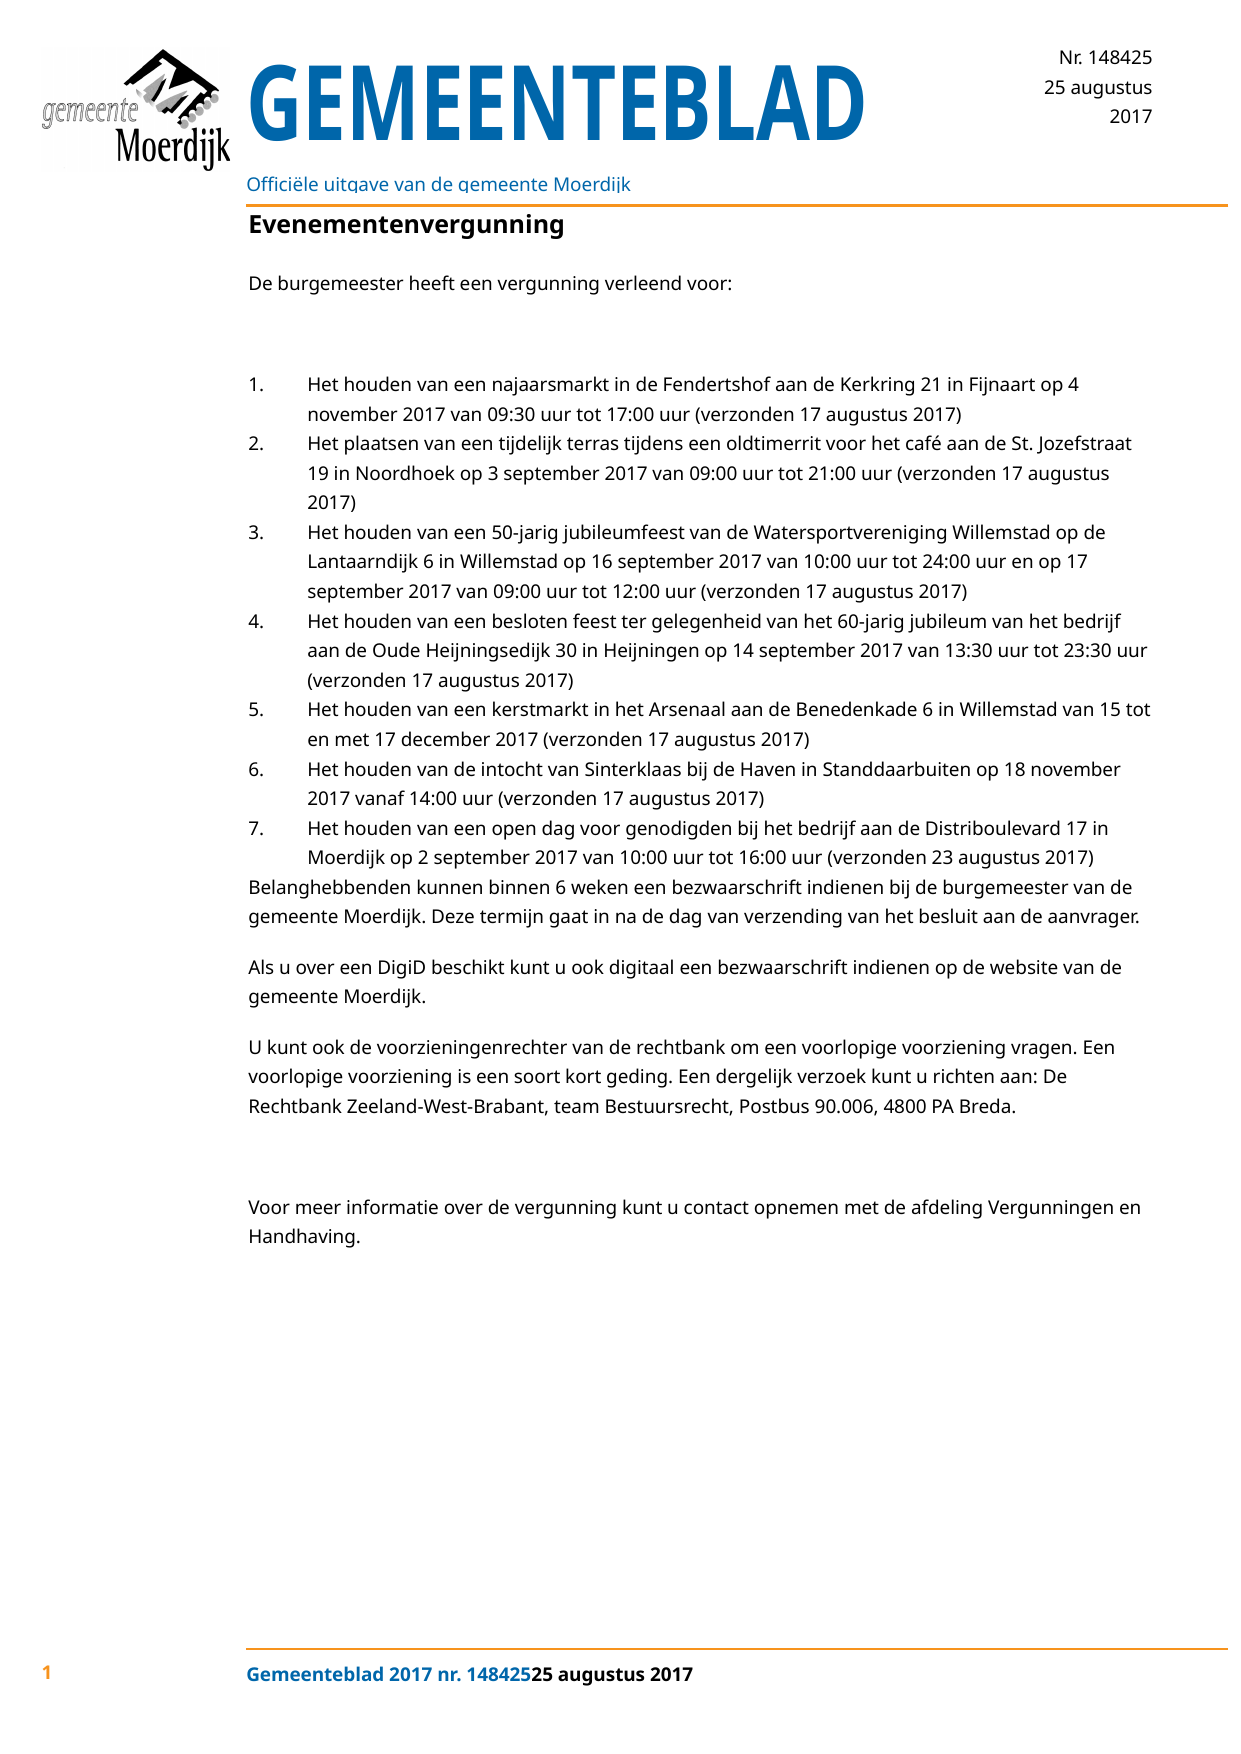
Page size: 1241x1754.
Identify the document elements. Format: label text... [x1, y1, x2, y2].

text Evenementenvergunning [248, 207, 1152, 241]
picture [41, 47, 231, 172]
text Voor meer informatie over de vergunning kunt u contact opnemen met de afdeling Vergunningen en Handhaving. [248, 1194, 1152, 1249]
list Het plaatsen van een tijdelijk terras tijdens een oldtimerrit voor het café aan de St. Jozefstraat 19 in Noordhoek op 3 september 2017 van 09:00 uur tot 21:00 uur (verzonden 17 augustus 2017) [248, 430, 1152, 515]
text Als u over een DigiD beschikt kunt u ook digitaal een bezwaarschrift indienen op de website van de gemeente Moerdijk. [248, 954, 1152, 1009]
list Het houden van een najaarsmarkt in de Fendertshof aan de Kerkring 21 in Fijnaart op 4 november 2017 van 09:30 uur tot 17:00 uur (verzonden 17 augustus 2017) [248, 371, 1152, 426]
list Het houden van een kerstmarkt in het Arsenaal aan de Benedenkade 6 in Willemstad van 15 tot en met 17 december 2017 (verzonden 17 augustus 2017) [248, 697, 1152, 752]
list Het houden van een 50-jarig jubileumfeest van de Watersportvereniging Willemstad op de Lantaarndijk 6 in Willemstad op 16 september 2017 van 10:00 uur tot 24:00 uur en op 17 september 2017 van 09:00 uur tot 12:00 uur (verzonden 17 augustus 2017) [248, 519, 1152, 604]
list Het houden van een open dag voor genodigden bij het bedrijf aan de Distriboulevard 17 in Moerdijk op 2 september 2017 van 10:00 uur tot 16:00 uur (verzonden 23 augustus 2017) [248, 815, 1152, 870]
list Het houden van een besloten feest ter gelegenheid van het 60-jarig jubileum van het bedrijf aan de Oude Heijningsedijk 30 in Heijningen op 14 september 2017 van 13:30 uur tot 23:30 uur (verzonden 17 augustus 2017) [248, 608, 1152, 693]
text Belanghebbenden kunnen binnen 6 weken een bezwaarschrift indienen bij de burgemeester van de gemeente Moerdijk. Deze termijn gaat in na de dag van verzending van het besluit aan de aanvrager. [248, 874, 1152, 929]
text U kunt ook de voorzieningenrechter van de rechtbank om een voorlopige voorziening vragen. Een voorlopige voorziening is een soort kort geding. Een dergelijk verzoek kunt u richten aan: De Rechtbank Zeeland-West-Brabant, team Bestuursrecht, Postbus 90.006, 4800 PA Breda. [248, 1034, 1152, 1119]
list Het houden van de intocht van Sinterklaas bij de Haven in Standdaarbuiten op 18 november 2017 vanaf 14:00 uur (verzonden 17 augustus 2017) [248, 756, 1152, 811]
text De burgemeester heeft een ­vergunning verleend voor: [248, 270, 1152, 296]
